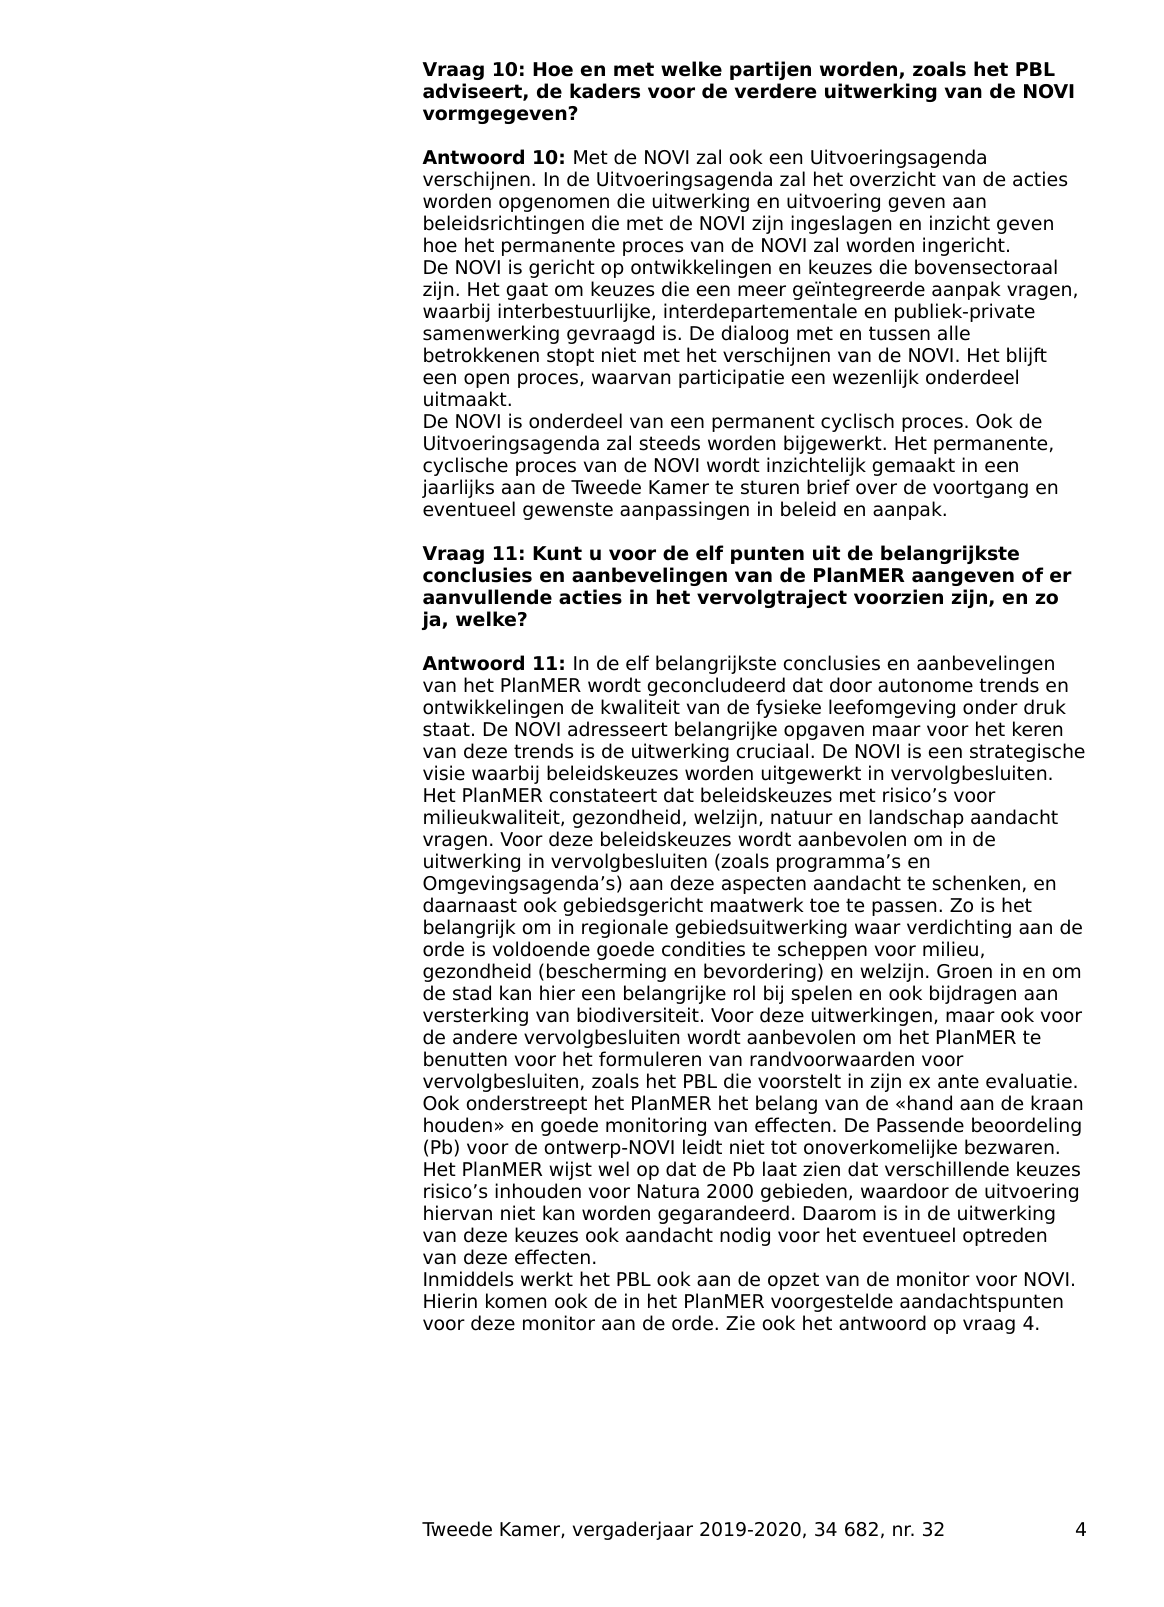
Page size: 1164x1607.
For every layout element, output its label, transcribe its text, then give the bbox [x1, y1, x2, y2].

text Inmiddels werkt het PBL ook aan de opzet van de monitor voor NOVI. Hierin komen ook de in het PlanMER voorgestelde aandachtspunten voor deze monitor aan de orde. Zie ook het antwoord op vraag 4. [422, 1268, 1087, 1334]
text Antwoord 10: Met de NOVI zal ook een Uitvoeringsagenda verschijnen. In de Uitvoeringsagenda zal het overzicht van de acties worden opgenomen die uitwerking en uitvoering geven aan beleidsrichtingen die met de NOVI zijn ingeslagen en inzicht geven hoe het permanente proces van de NOVI zal worden ingericht. [422, 147, 1087, 257]
text De NOVI is onderdeel van een permanent cyclisch proces. Ook de Uitvoeringsagenda zal steeds worden bijgewerkt. Het permanente, cyclische proces van de NOVI wordt inzichtelijk gemaakt in een jaarlijks aan de Tweede Kamer te sturen brief over de voortgang en eventueel gewenste aanpassingen in beleid en aanpak. [422, 411, 1087, 521]
text De NOVI is gericht op ontwikkelingen en keuzes die bovensectoraal zijn. Het gaat om keuzes die een meer geïntegreerde aanpak vragen, waarbij interbestuurlijke, interdepartementale en publiek-private samenwerking gevraagd is. De dialoog met en tussen alle betrokkenen stopt niet met het verschijnen van de NOVI. Het blijft een open proces, waarvan participatie een wezenlijk onderdeel uitmaakt. [422, 257, 1087, 411]
subtitle Vraag 11: Kunt u voor de elf punten uit de belangrijkste conclusies en aanbevelingen van de PlanMER aangeven of er aanvullende acties in het vervolgtraject voorzien zijn, en zo ja, welke? [422, 543, 1087, 631]
text Antwoord 11: In de elf belangrijkste conclusies en aanbevelingen van het PlanMER wordt geconcludeerd dat door autonome trends en ontwikkelingen de kwaliteit van de fysieke leefomgeving onder druk staat. De NOVI adresseert belangrijke opgaven maar voor het keren van deze trends is de uitwerking cruciaal. De NOVI is een strategische visie waarbij beleidskeuzes worden uitgewerkt in vervolgbesluiten. Het PlanMER constateert dat beleidskeuzes met risico’s voor milieukwaliteit, gezondheid, welzijn, natuur en landschap aandacht vragen. Voor deze beleidskeuzes wordt aanbevolen om in de uitwerking in vervolgbesluiten (zoals programma’s en Omgevingsagenda’s) aan deze aspecten aandacht te schenken, en daarnaast ook gebiedsgericht maatwerk toe te passen. Zo is het belangrijk om in regionale gebiedsuitwerking waar verdichting aan de orde is voldoende goede condities te scheppen voor milieu, gezondheid (bescherming en bevordering) en welzijn. Groen in en om de stad kan hier een belangrijke rol bij spelen en ook bijdragen aan versterking van biodiversiteit. Voor deze uitwerkingen, maar ook voor de andere vervolgbesluiten wordt aanbevolen om het PlanMER te benutten voor het formuleren van randvoorwaarden voor vervolgbesluiten, zoals het PBL die voorstelt in zijn ex ante evaluatie. Ook onderstreept het PlanMER het belang van de «hand aan de kraan houden» en goede monitoring van effecten. De Passende beoordeling (Pb) voor de ontwerp-NOVI leidt niet tot onoverkomelijke bezwaren. Het PlanMER wijst wel op dat de Pb laat zien dat verschillende keuzes risico’s inhouden voor Natura 2000 gebieden, waardoor de uitvoering hiervan niet kan worden gegarandeerd. Daarom is in de uitwerking van deze keuzes ook aandacht nodig voor het eventueel optreden van deze effecten. [422, 653, 1087, 1268]
subtitle Vraag 10: Hoe en met welke partijen worden, zoals het PBL adviseert, de kaders voor de verdere uitwerking van de NOVI vormgegeven? [422, 59, 1087, 125]
